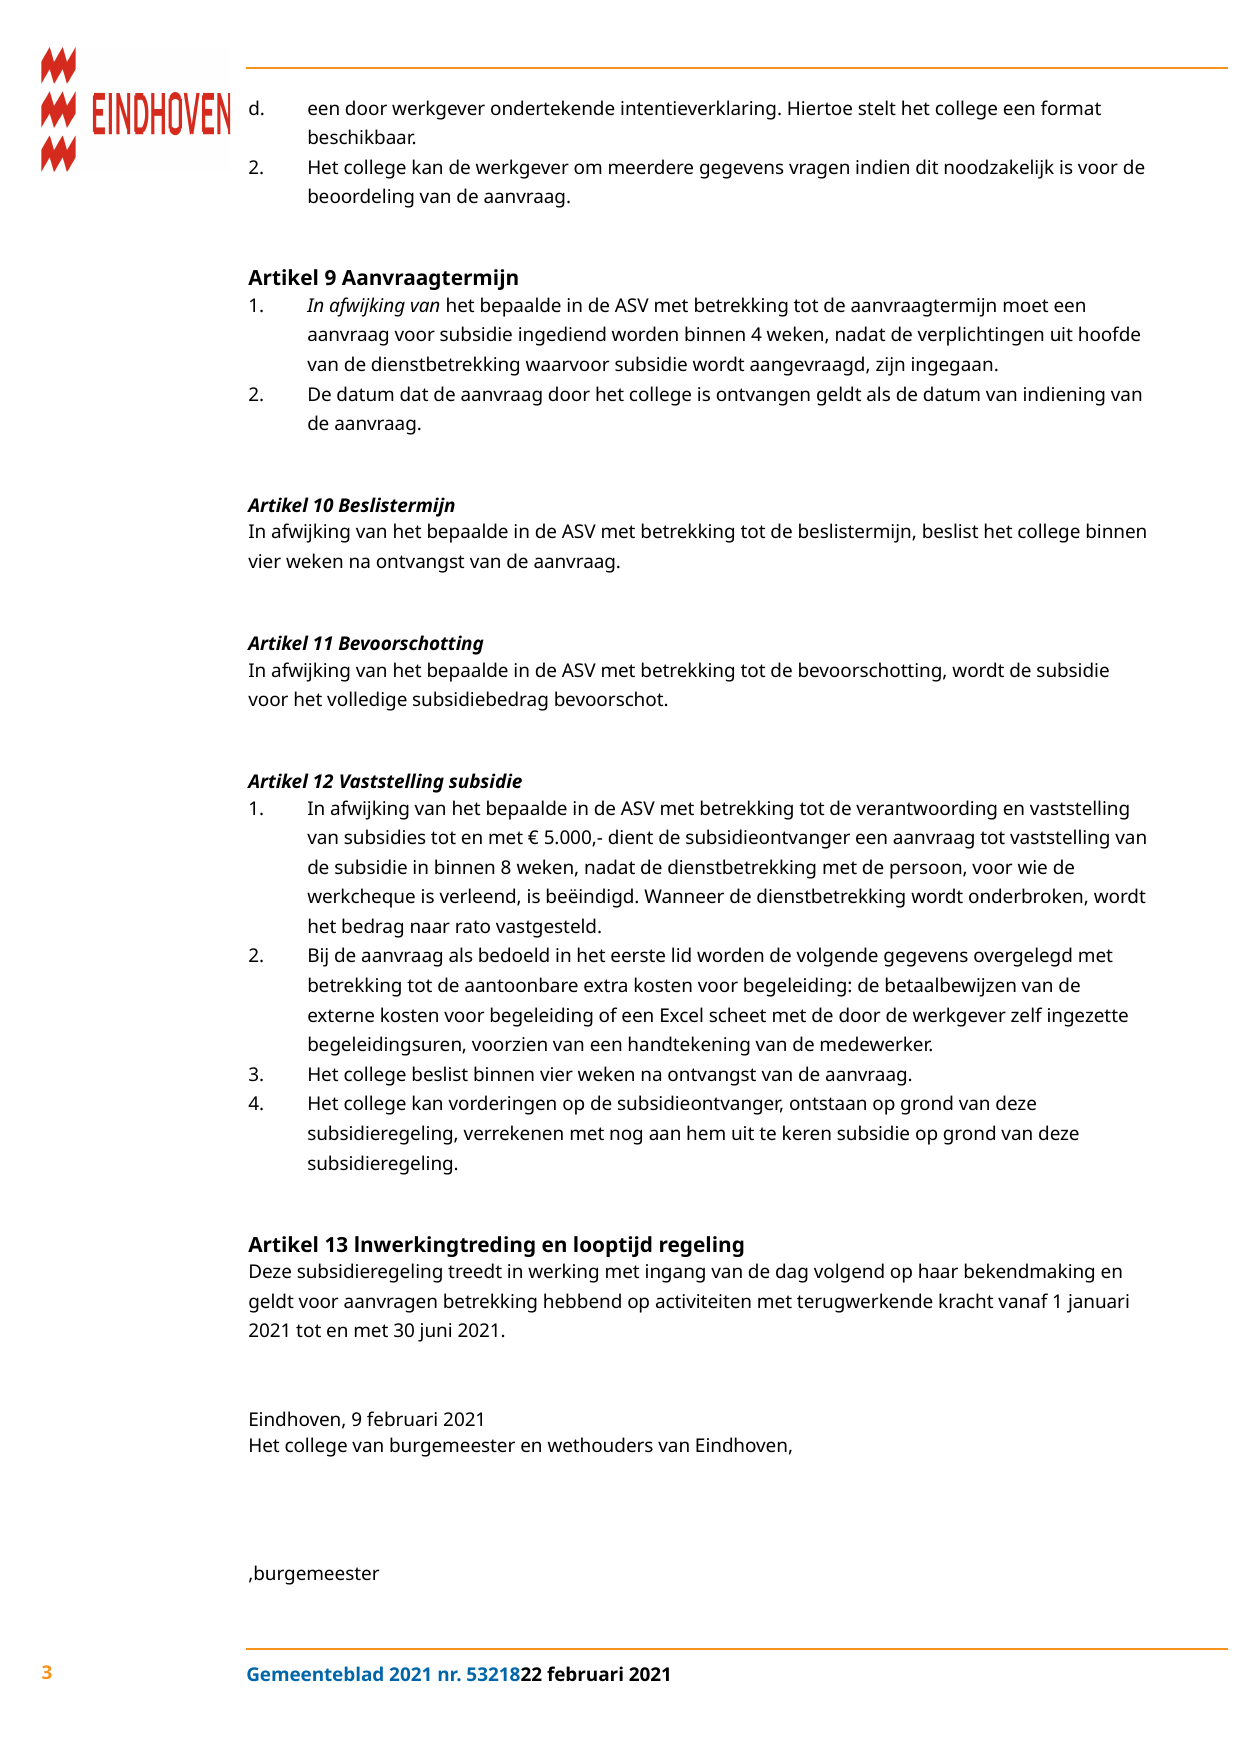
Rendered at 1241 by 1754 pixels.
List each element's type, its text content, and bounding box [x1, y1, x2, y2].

list Het college beslist binnen vier weken na ontvangst van de aanvraag. [248, 1061, 1152, 1087]
text In afwijking van het bepaalde in de ASV met betrekking tot de bevoorschotting, wordt de subsidie voor het volledige subsidiebedrag bevoorschot. [248, 657, 1152, 712]
list een door werkgever ondertekende intentieverklaring. Hiertoe stelt het college een format beschikbaar. [248, 95, 1152, 150]
text Eindhoven, 9 februari 2021 [248, 1406, 1152, 1432]
text In afwijking van het bepaalde in de ASV met betrekking tot de beslistermijn, beslist het college binnen vier weken na ontvangst van de aanvraag. [248, 519, 1152, 574]
list In afwijking van het bepaalde in de ASV met betrekking tot de aanvraagtermijn moet een aanvraag voor subsidie ingediend worden binnen 4 weken, nadat de verplichtingen uit hoofde van de dienstbetrekking waarvoor subsidie wordt aangevraagd, zijn ingegaan. [248, 292, 1152, 377]
list Het college kan de werkgever om meerdere gegevens vragen indien dit noodzakelijk is voor de beoordeling van de aanvraag. [248, 154, 1152, 209]
picture [41, 47, 231, 172]
list In afwijking van het bepaalde in de ASV met betrekking tot de verantwoording en vaststelling van subsidies tot en met € 5.000,- dient de subsidieontvanger een aanvraag tot vaststelling van de subsidie in binnen 8 weken, nadat de dienstbetrekking met de persoon, voor wie de werkcheque is verleend, is beëindigd. Wanneer de dienstbetrekking wordt onderbroken, wordt het bedrag naar rato vastgesteld. [248, 795, 1152, 939]
list Het college kan vorderingen op de subsidieontvanger, ontstaan op grond van deze subsidieregeling, verrekenen met nog aan hem uit te keren subsidie op grond van deze subsidieregeling. [248, 1091, 1152, 1176]
text Artikel 11 Bevoorschotting [248, 628, 1152, 657]
text Artikel 9 Aanvraagtermijn [248, 263, 1152, 292]
list De datum dat de aanvraag door het college is ontvangen geldt als de datum van indiening van de aanvraag. [248, 381, 1152, 436]
text Het college van burgemeester en wethouders van Eindhoven, [248, 1432, 1152, 1458]
text Deze subsidieregeling treedt in werking met ingang van de dag volgend op haar bekendmaking en geldt voor aanvragen betrekking hebbend op activiteiten met terugwerkende kracht vanaf 1 januari 2021 tot en met 30 juni 2021. [248, 1258, 1152, 1343]
text Artikel 12 Vaststelling subsidie [248, 766, 1152, 795]
text ,burgemeester [248, 1561, 1152, 1586]
list Bij de aanvraag als bedoeld in het eerste lid worden de volgende gegevens overgelegd met betrekking tot de aantoonbare extra kosten voor begeleiding: de betaalbewijzen van de externe kosten voor begeleiding of een Excel scheet met de door de werkgever zelf ingezette begeleidingsuren, voorzien van een handtekening van de medewerker. [248, 943, 1152, 1057]
text Artikel 10 Beslistermijn [248, 490, 1152, 519]
text Artikel 13 lnwerkingtreding en looptijd regeling [248, 1230, 1152, 1258]
